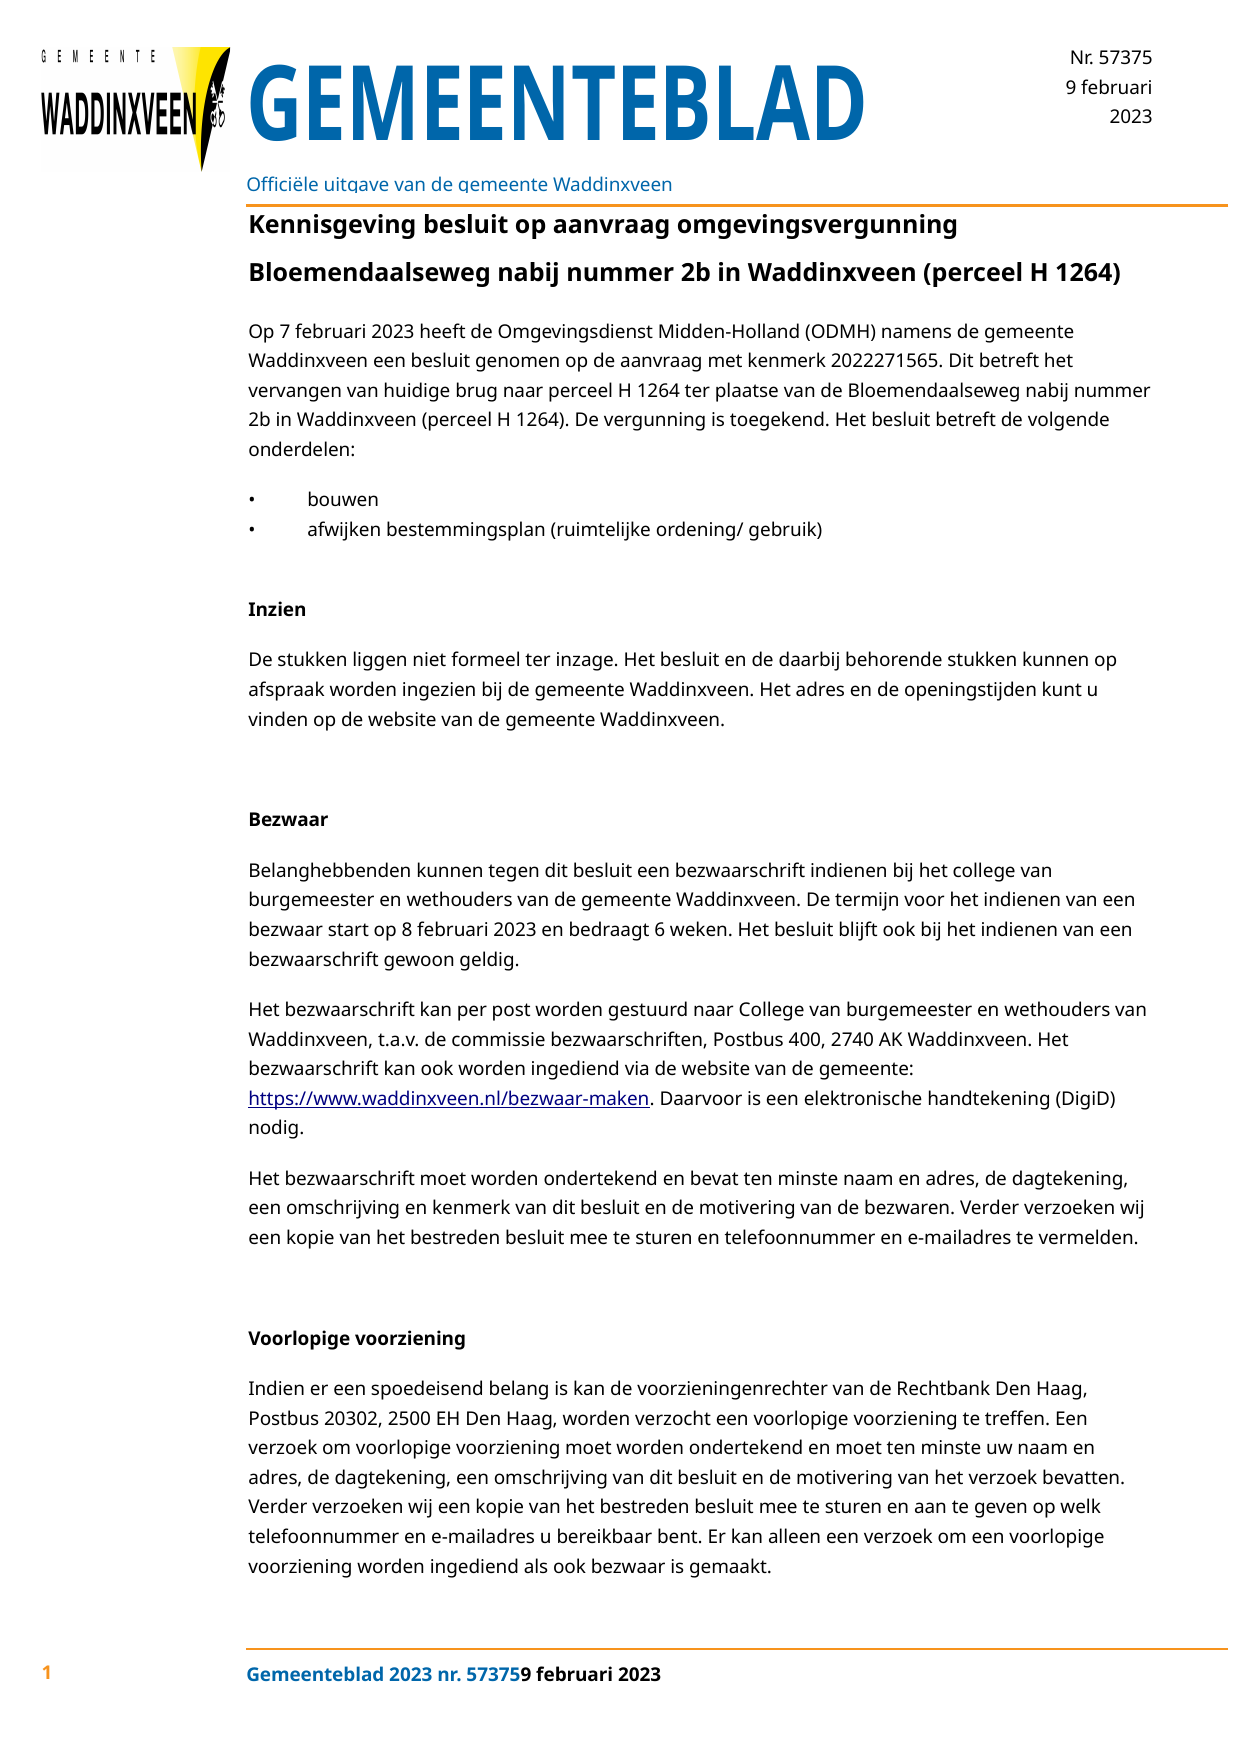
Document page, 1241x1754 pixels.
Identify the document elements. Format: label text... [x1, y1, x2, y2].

text Voorlopige voorziening [248, 1325, 1152, 1351]
text De stukken liggen niet formeel ter inzage. Het besluit en de daarbij behorende stukken kunnen op afspraak worden ingezien bij de gemeente Waddinxveen. Het adres en de openingstijden kunt u vinden op de website van de gemeente Waddinxveen. [248, 647, 1152, 732]
text Op 7 februari 2023 heeft de Omgevingsdienst Midden-Holland (ODMH) namens de gemeente Waddinxveen een besluit genomen op de aanvraag met kenmerk 2022271565. Dit betreft het vervangen van huidige brug naar perceel H 1264 ter plaatse van de Bloemendaalseweg nabij nummer 2b in Waddinxveen (perceel H 1264). De vergunning is toegekend. Het besluit betreft de volgende onderdelen: [248, 318, 1152, 462]
list afwijken bestemmingsplan (ruimtelijke ordening/ gebruik) [248, 516, 1152, 542]
text Indien er een spoedeisend belang is kan de voorzieningenrechter van de Rechtbank Den Haag, Postbus 20302, 2500 EH Den Haag, worden verzocht een voorlopige voorziening te treffen. Een verzoek om voorlopige voorziening moet worden ondertekend en moet ten minste uw naam en adres, de dagtekening, een omschrijving van dit besluit en de motivering van het verzoek bevatten. Verder verzoeken wij een kopie van het bestreden besluit mee te sturen en aan te geven op welk telefoonnummer en e-mailadres u bereikbaar bent. Er kan alleen een verzoek om een voorlopige voorziening worden ingediend als ook bezwaar is gemaakt. [248, 1375, 1152, 1579]
text Belanghebbenden kunnen tegen dit besluit een bezwaarschrift indienen bij het college van burgemeester en wethouders van de gemeente Waddinxveen. De termijn voor het indienen van een bezwaar start op 8 februari 2023 en bedraagt 6 weken. Het besluit blijft ook bij het indienen van een bezwaarschrift gewoon geldig. [248, 857, 1152, 972]
text Bezwaar [248, 807, 1152, 832]
text Inzien [248, 596, 1152, 622]
text Kennisgeving besluit op aanvraag omgevingsvergunning Bloemendaalseweg nabij nummer 2b in Waddinxveen (perceel H 1264) [248, 207, 1152, 288]
text Het bezwaarschrift moet worden ondertekend en bevat ten minste naam en adres, de dagtekening, een omschrijving en kenmerk van dit besluit en de motivering van de bezwaren. Verder verzoeken wij een kopie van het bestreden besluit mee te sturen en telefoonnummer en e-mailadres te vermelden. [248, 1165, 1152, 1250]
picture [41, 47, 231, 172]
list bouwen [248, 487, 1152, 512]
text Het bezwaarschrift kan per post worden gestuurd naar College van burgemeester en wethouders van Waddinxveen, t.a.v. de commissie bezwaarschriften, Postbus 400, 2740 AK Waddinxveen. Het bezwaarschrift kan ook worden ingediend via de website van de gemeente: https://www.waddinxveen.nl/bezwaar-maken. Daarvoor is een elektronische handtekening (DigiD) nodig. [248, 996, 1152, 1140]
